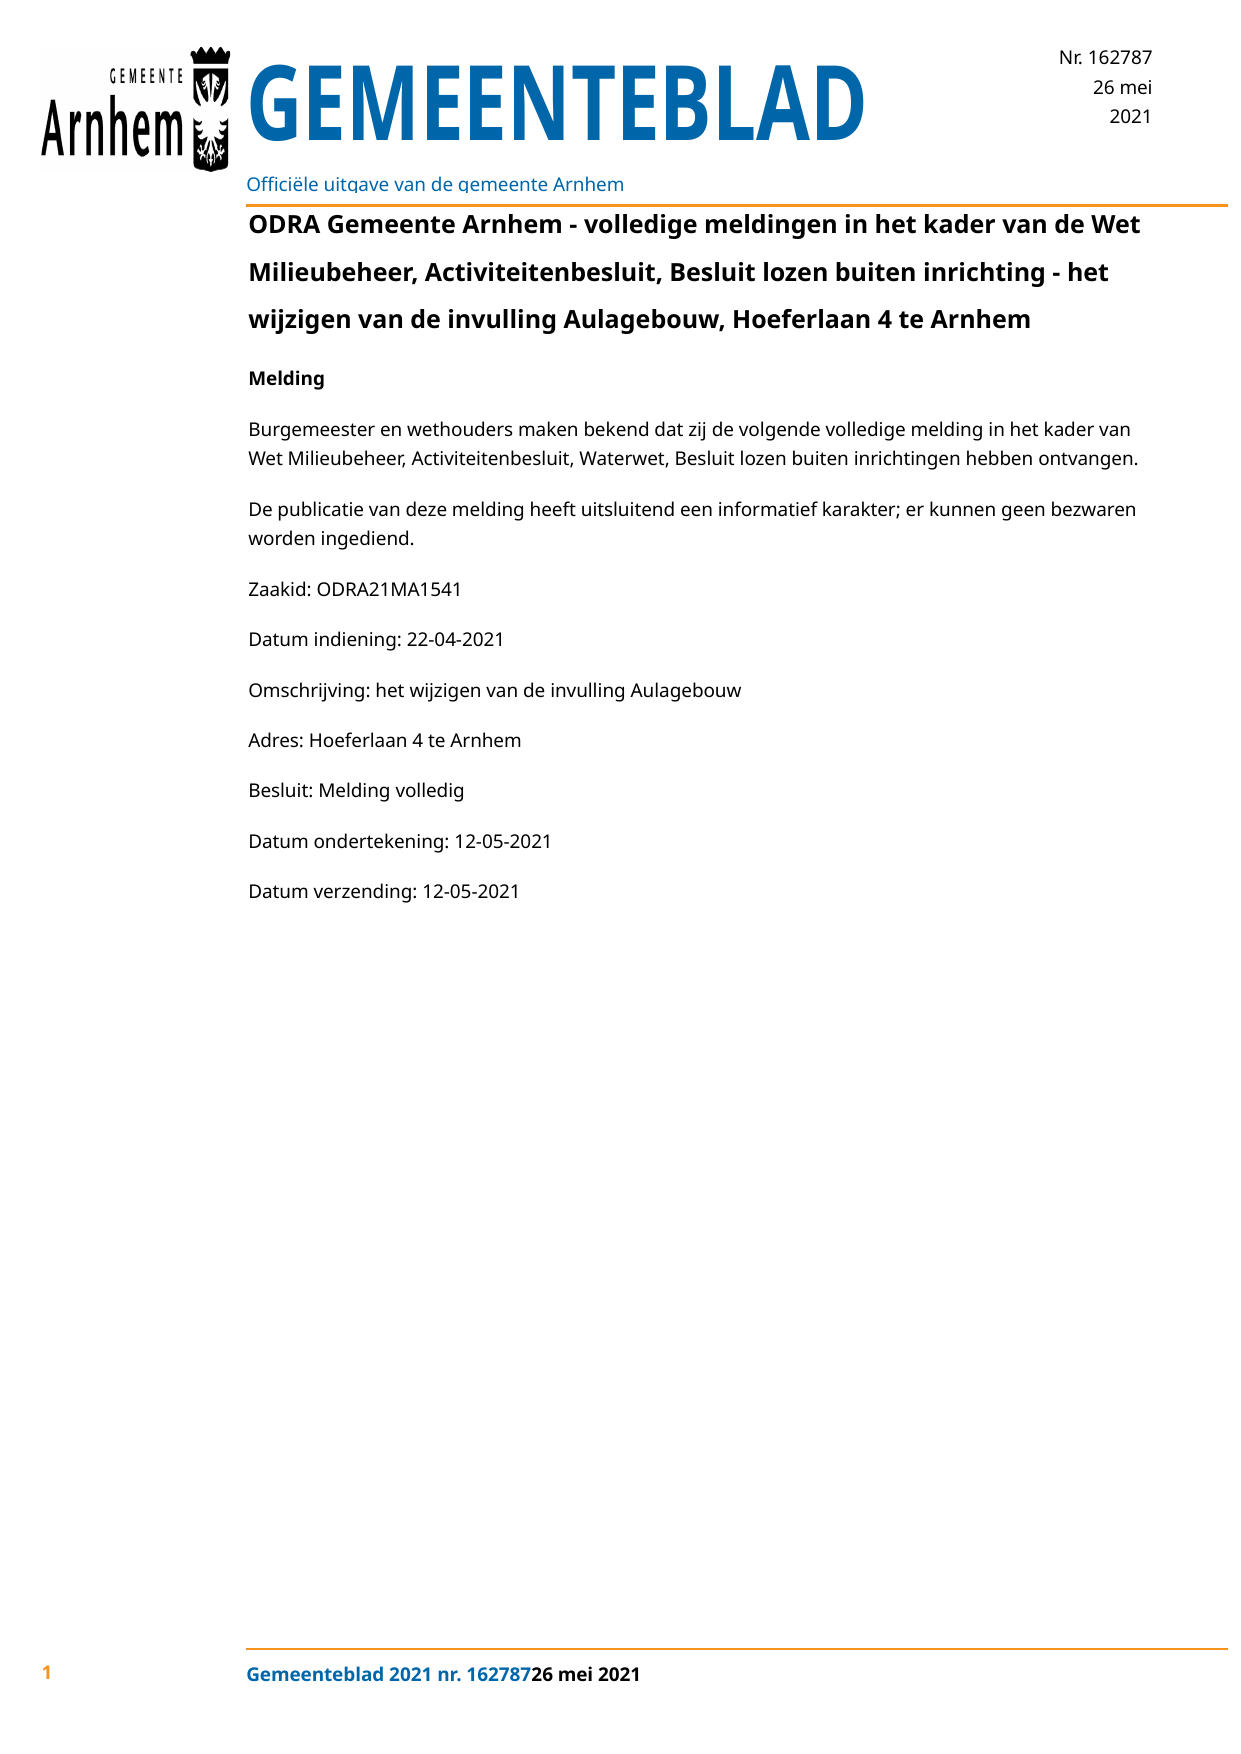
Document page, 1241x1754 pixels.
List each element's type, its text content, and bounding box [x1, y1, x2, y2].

text Adres: Hoeferlaan 4 te Arnhem [248, 727, 1152, 753]
text Datum ondertekening: 12-05-2021 [248, 828, 1152, 854]
text Burgemeester en wethouders maken bekend dat zij de volgende volledige melding in het kader van Wet Milieubeheer, Activiteitenbesluit, Waterwet, Besluit lozen buiten inrichtingen hebben ontvangen. [248, 416, 1152, 471]
text Melding [248, 366, 1152, 391]
text ODRA Gemeente Arnhem - volledige meldingen in het kader van de Wet Milieubeheer, Activiteitenbesluit, Besluit lozen buiten inrichting - het wijzigen van de invulling Aulagebouw, Hoeferlaan 4 te Arnhem [248, 207, 1152, 336]
text Besluit: Melding volledig [248, 778, 1152, 803]
picture [41, 47, 231, 172]
text Zaakid: ODRA21MA1541 [248, 576, 1152, 602]
text Omschrijving: het wijzigen van de invulling Aulagebouw [248, 677, 1152, 702]
text Datum indiening: 22-04-2021 [248, 626, 1152, 652]
text De publicatie van deze melding heeft uitsluitend een informatief karakter; er kunnen geen bezwaren worden ingediend. [248, 496, 1152, 551]
text Datum verzending: 12-05-2021 [248, 878, 1152, 904]
